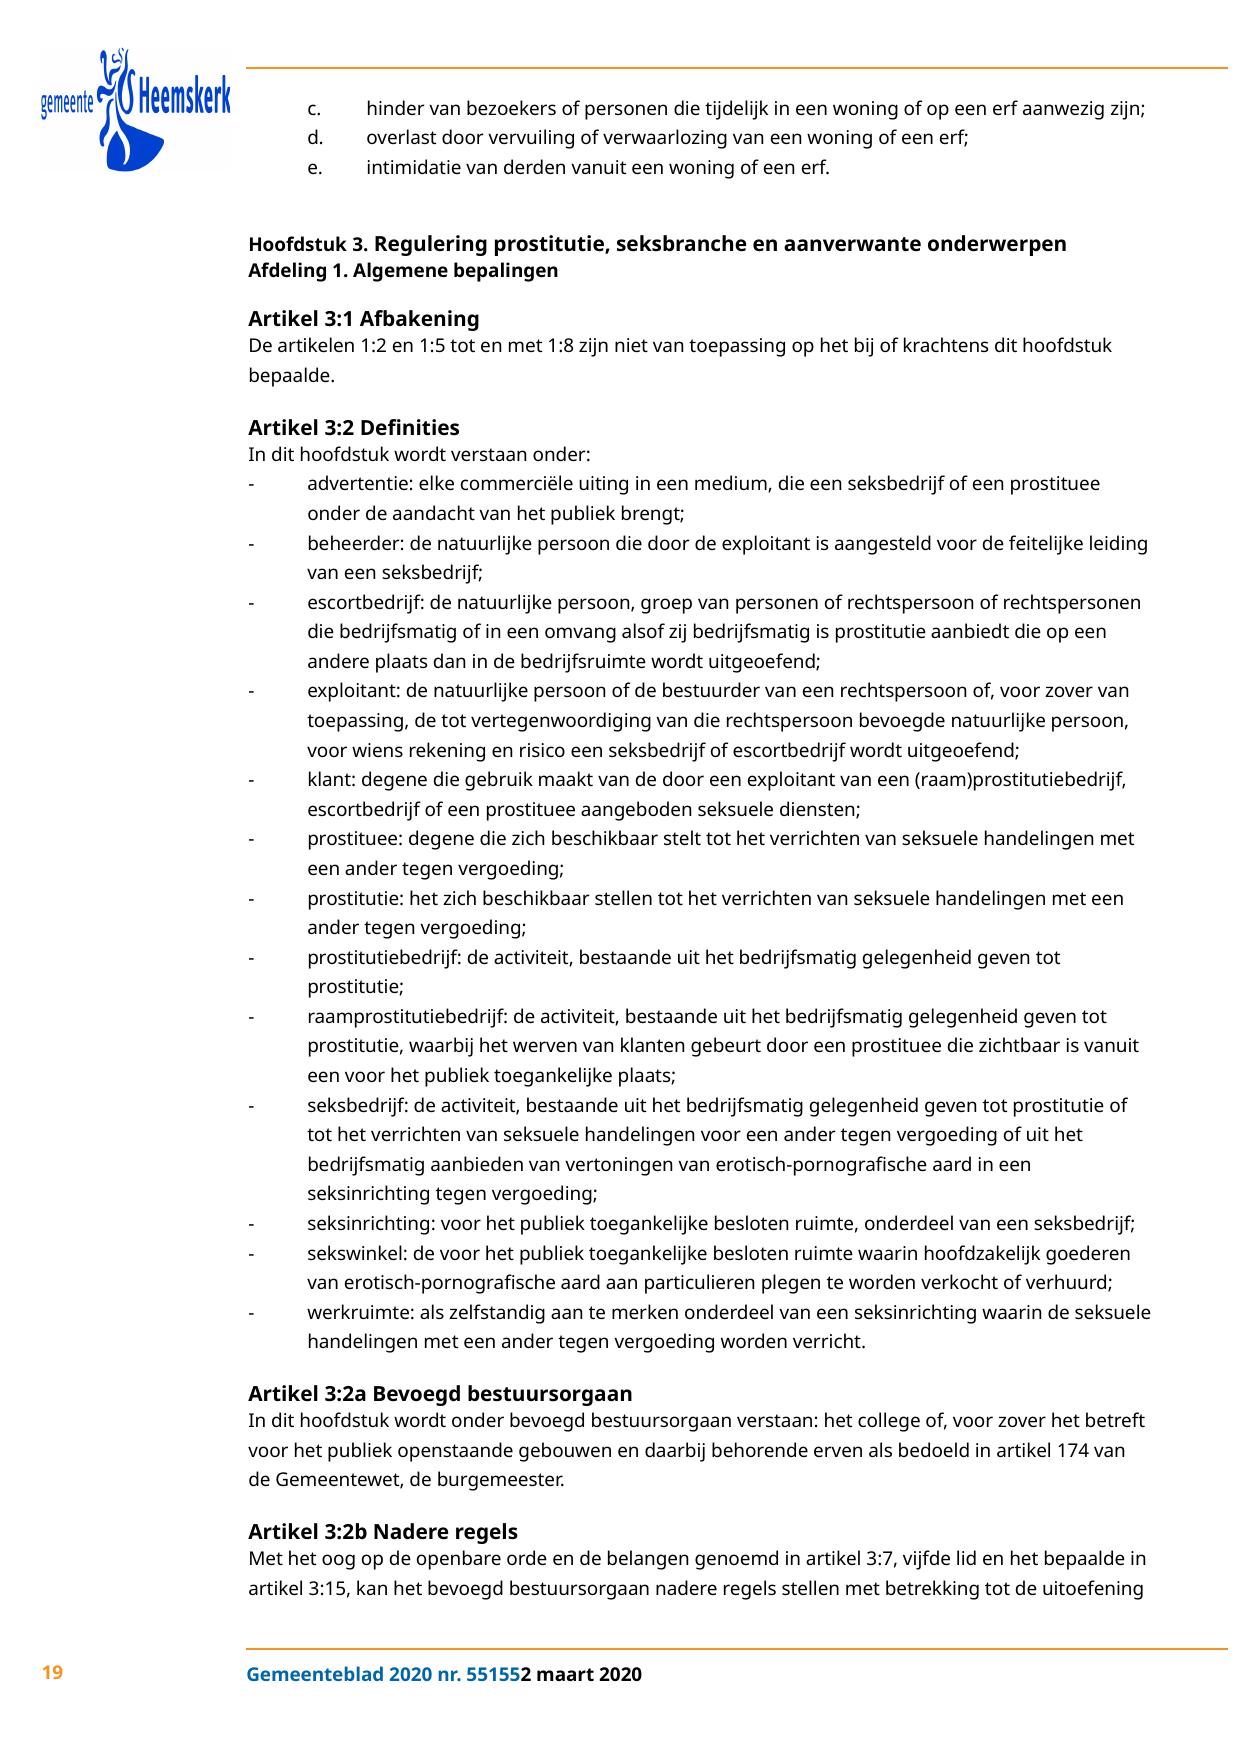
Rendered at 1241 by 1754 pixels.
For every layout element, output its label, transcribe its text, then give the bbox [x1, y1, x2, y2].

list seksinrichting: voor het publiek toegankelijke besloten ruimte, onderdeel van een seksbedrijf; [248, 1210, 1152, 1236]
text In dit hoofdstuk wordt onder bevoegd bestuursorgaan verstaan: het college of, voor zover het betreft voor het publiek openstaande gebouwen en daarbij behorende erven als bedoeld in artikel 174 van de Gemeentewet, de burgemeester. [248, 1407, 1152, 1492]
list prostituee: degene die zich beschikbaar stelt tot het verrichten van seksuele handelingen met een ander tegen vergoeding; [248, 826, 1152, 881]
text Met het oog op de openbare orde en de belangen genoemd in artikel 3:7, vijfde lid en het bepaalde in artikel 3:15, kan het bevoegd bestuursorgaan nadere regels stellen met betrekking tot de uitoefening [248, 1545, 1152, 1601]
list hinder van bezoekers of personen die tijdelijk in een woning of op een erf aanwezig zijn; [307, 95, 1152, 121]
list escortbedrijf: de natuurlijke persoon, groep van personen of rechtspersoon of rechtspersonen die bedrijfsmatig of in een omvang alsof zij bedrijfsmatig is prostitutie aanbiedt die op een andere plaats dan in de bedrijfsruimte wordt uitgeoefend; [248, 589, 1152, 674]
text Artikel 3:2a Bevoegd bestuursorgaan [248, 1379, 1152, 1407]
text Hoofdstuk 3. Regulering prostitutie, seksbranche en aanverwante onderwerpen [248, 229, 1152, 258]
text In dit hoofdstuk wordt verstaan onder: [248, 441, 1152, 467]
list exploitant: de natuurlijke persoon of de bestuurder van een rechtspersoon of, voor zover van toepassing, de tot vertegenwoordiging van die rechtspersoon bevoegde natuurlijke persoon, voor wiens rekening en risico een seksbedrijf of escortbedrijf wordt uitgeoefend; [248, 678, 1152, 763]
list prostitutie: het zich beschikbaar stellen tot het verrichten van seksuele handelingen met een ander tegen vergoeding; [248, 885, 1152, 940]
picture [41, 47, 231, 172]
text Afdeling 1. Algemene bepalingen [248, 258, 1152, 283]
list sekswinkel: de voor het publiek toegankelijke besloten ruimte waarin hoofdzakelijk goederen van erotisch-pornografische aard aan particulieren plegen te worden verkocht of verhuurd; [248, 1240, 1152, 1295]
list raamprostitutiebedrijf: de activiteit, bestaande uit het bedrijfsmatig gelegenheid geven tot prostitutie, waarbij het werven van klanten gebeurt door een prostituee die zichtbaar is vanuit een voor het publiek toegankelijke plaats; [248, 1003, 1152, 1088]
list klant: degene die gebruik maakt van de door een exploitant van een (raam)prostitutiebedrijf, escortbedrijf of een prostituee aangeboden seksuele diensten; [248, 766, 1152, 822]
list beheerder: de natuurlijke persoon die door de exploitant is aangesteld voor de feitelijke leiding van een seksbedrijf; [248, 530, 1152, 585]
list seksbedrijf: de activiteit, bestaande uit het bedrijfsmatig gelegenheid geven tot prostitutie of tot het verrichten van seksuele handelingen voor een ander tegen vergoeding of uit het bedrijfsmatig aanbieden van vertoningen van erotisch-pornografische aard in een seksinrichting tegen vergoeding; [248, 1092, 1152, 1206]
text Artikel 3:1 Afbakening [248, 304, 1152, 333]
text De artikelen 1:2 en 1:5 tot en met 1:8 zijn niet van toepassing op het bij of krachtens dit hoofdstuk bepaalde. [248, 333, 1152, 388]
list intimidatie van derden vanuit een woning of een erf. [307, 154, 1152, 180]
list werkruimte: als zelfstandig aan te merken onderdeel van een seksinrichting waarin de seksuele handelingen met een ander tegen vergoeding worden verricht. [248, 1299, 1152, 1354]
text Artikel 3:2b Nadere regels [248, 1517, 1152, 1545]
list overlast door vervuiling of verwaarlozing van een woning of een erf; [307, 124, 1152, 150]
list advertentie: elke commerciële uiting in een medium, die een seksbedrijf of een prostituee onder de aandacht van het publiek brengt; [248, 471, 1152, 526]
text Artikel 3:2 Definities [248, 413, 1152, 441]
list prostitutiebedrijf: de activiteit, bestaande uit het bedrijfsmatig gelegenheid geven tot prostitutie; [248, 944, 1152, 999]
